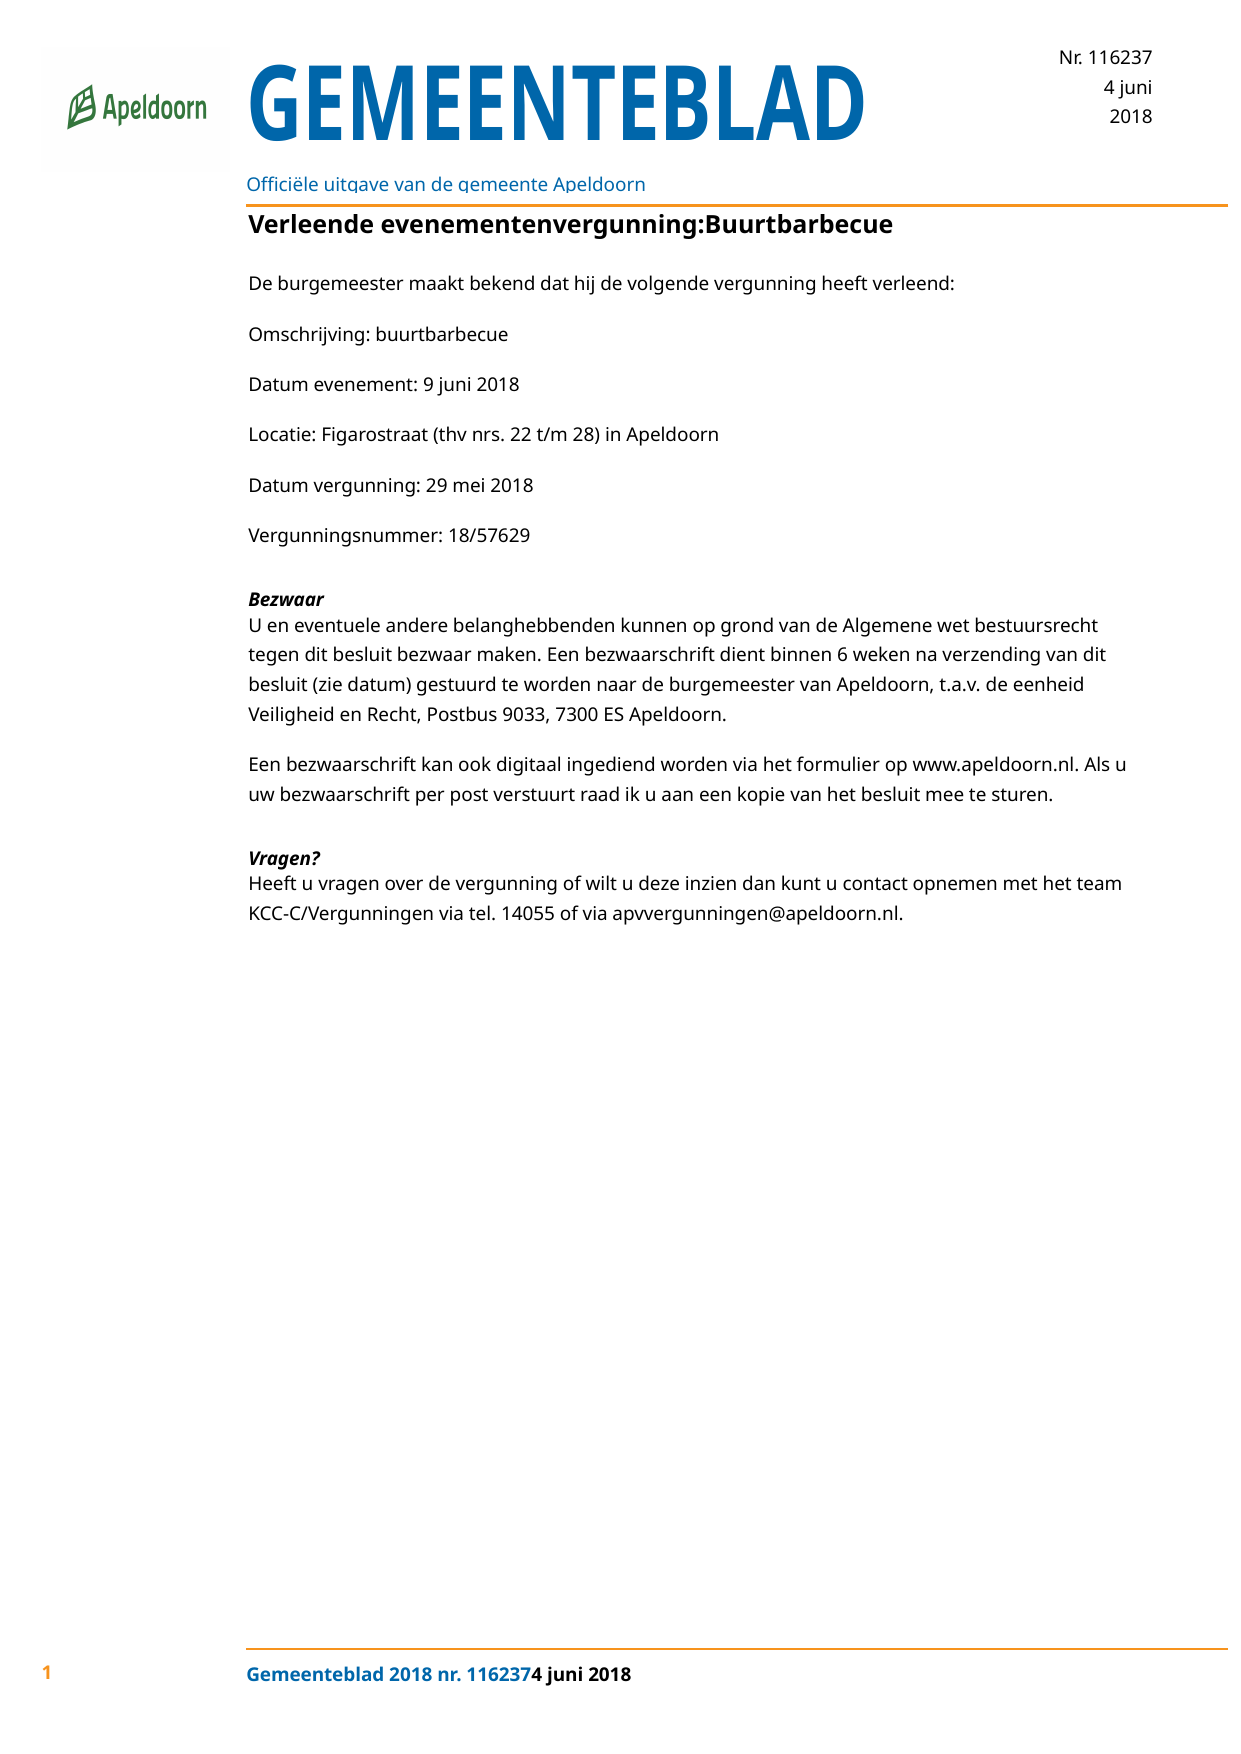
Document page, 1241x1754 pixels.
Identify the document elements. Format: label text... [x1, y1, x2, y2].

text Datum vergunning: 29 mei 2018 [248, 472, 1152, 498]
text Omschrijving: buurtbarbecue [248, 321, 1152, 346]
text De burgemeester maakt bekend dat hij de volgende vergunning heeft verleend: [248, 270, 1152, 296]
text Vragen? [248, 845, 1152, 871]
text Verleende evenementenvergunning:Buurtbarbecue [248, 207, 1152, 241]
text Een bezwaarschrift kan ook digitaal ingediend worden via het formulier op www.apeldoorn.nl. Als u uw bezwaarschrift per post verstuurt raad ik u aan een kopie van het besluit mee te sturen. [248, 751, 1152, 807]
text Vergunningsnummer: 18/57629 [248, 522, 1152, 548]
text U en eventuele andere belanghebbenden kunnen op grond van de Algemene wet bestuursrecht tegen dit besluit bezwaar maken. Een bezwaarschrift dient binnen 6 weken na verzending van dit besluit (zie datum) gestuurd te worden naar de burgemeester van Apeldoorn, t.a.v. de eenheid Veiligheid en Recht, Postbus 9033, 7300 ES Apeldoorn. [248, 612, 1152, 727]
text Heeft u vragen over de vergunning of wilt u deze inzien dan kunt u contact opnemen met het team KCC-C/Vergunningen via tel. 14055 of via apvvergunningen@apeldoorn.nl. [248, 871, 1152, 926]
text Datum evenement: 9 juni 2018 [248, 371, 1152, 397]
text Bezwaar [248, 586, 1152, 612]
text Locatie: Figarostraat (thv nrs. 22 t/m 28) in Apeldoorn [248, 422, 1152, 447]
picture [41, 47, 231, 172]
